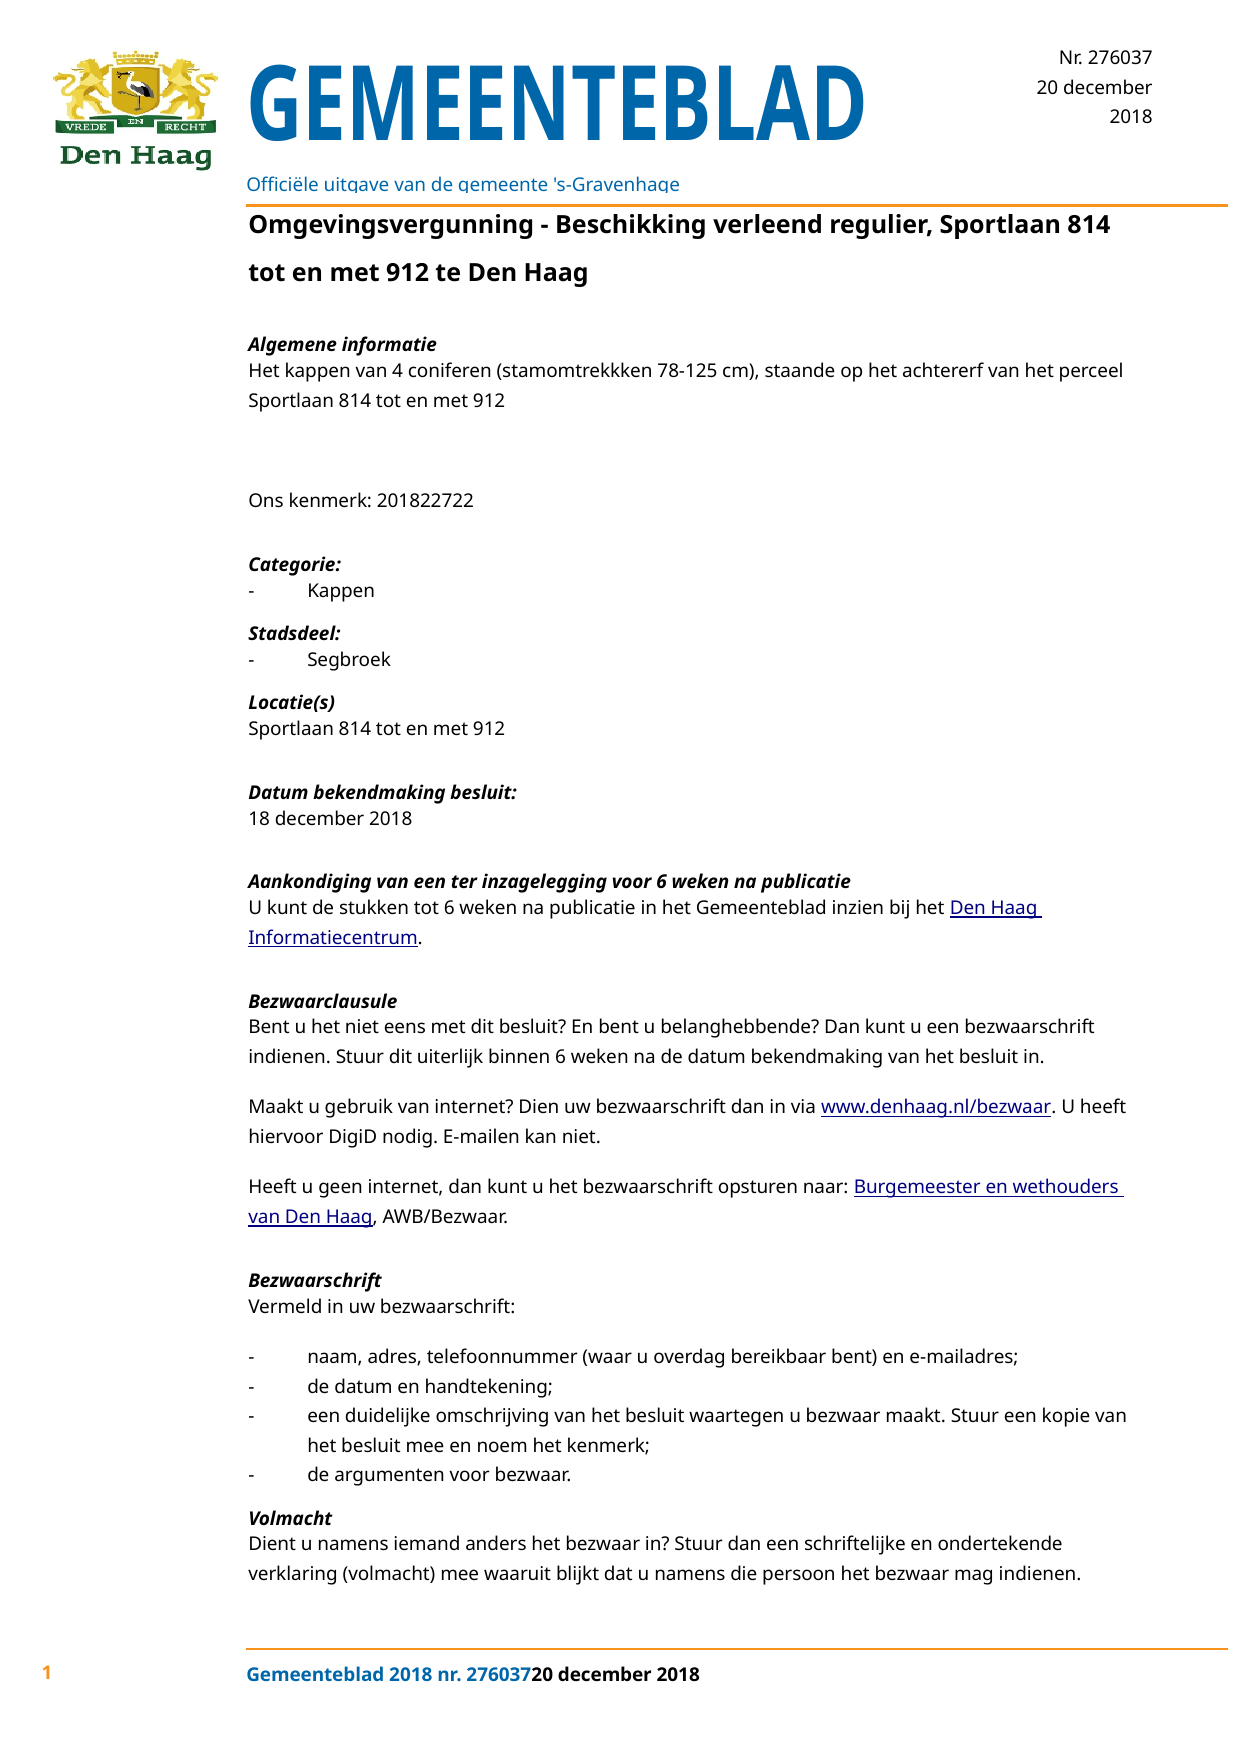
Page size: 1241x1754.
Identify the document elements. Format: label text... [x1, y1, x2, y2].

list de datum en handtekening; [248, 1373, 1152, 1399]
text U kunt de stukken tot 6 weken na publicatie in het Gemeenteblad inzien bij het Den Haag Informatiecentrum. [248, 894, 1152, 950]
text Algemene informatie [248, 331, 1152, 357]
text Volmacht [248, 1505, 1152, 1531]
text Locatie(s) [248, 689, 1152, 715]
text Maakt u gebruik van internet? Dien uw bezwaarschrift dan in via www.denhaag.nl/bezwaar. U heeft hiervoor DigiD nodig. E-mailen kan niet. [248, 1094, 1152, 1149]
list Segbroek [248, 646, 1152, 672]
text Omgevingsvergunning - Beschikking verleend regulier, Sportlaan 814 tot en met 912 te Den Haag [248, 207, 1152, 288]
picture [41, 47, 231, 172]
list naam, adres, telefoonnummer (waar u overdag bereikbaar bent) en e-mailadres; [248, 1343, 1152, 1369]
text Datum bekendmaking besluit: [248, 779, 1152, 805]
text Aankondiging van een ter inzagelegging voor 6 weken na publicatie [248, 869, 1152, 894]
text Bezwaarschrift [248, 1267, 1152, 1293]
text Vermeld in uw bezwaarschrift: [248, 1293, 1152, 1319]
text Bent u het niet eens met dit besluit? En bent u belanghebbende? Dan kunt u een bezwaarschrift indienen. Stuur dit uiterlijk binnen 6 weken na de datum bekendmaking van het besluit in. [248, 1014, 1152, 1069]
text Bezwaarclausule [248, 988, 1152, 1014]
text Stadsdeel: [248, 620, 1152, 646]
text Categorie: [248, 552, 1152, 577]
text 18 december 2018 [248, 805, 1152, 830]
text Heeft u geen internet, dan kunt u het bezwaarschrift opsturen naar: Burgemeester en wethouders van Den Haag, AWB/Bezwaar. [248, 1174, 1152, 1229]
text Dient u namens iemand anders het bezwaar in? Stuur dan een schriftelijke en ondertekende verklaring (volmacht) mee waaruit blijkt dat u namens die persoon het bezwaar mag indienen. [248, 1531, 1152, 1586]
text Ons kenmerk: 201822722 [248, 488, 1152, 513]
list de argumenten voor bezwaar. [248, 1462, 1152, 1487]
list een duidelijke omschrijving van het besluit waartegen u bezwaar maakt. Stuur een kopie van het besluit mee en noem het kenmerk; [248, 1402, 1152, 1458]
text Sportlaan 814 tot en met 912 [248, 715, 1152, 741]
list Kappen [248, 577, 1152, 603]
text Het kappen van 4 coniferen (stamomtrekkken 78-125 cm), staande op het achtererf van het perceel Sportlaan 814 tot en met 912 [248, 357, 1152, 412]
